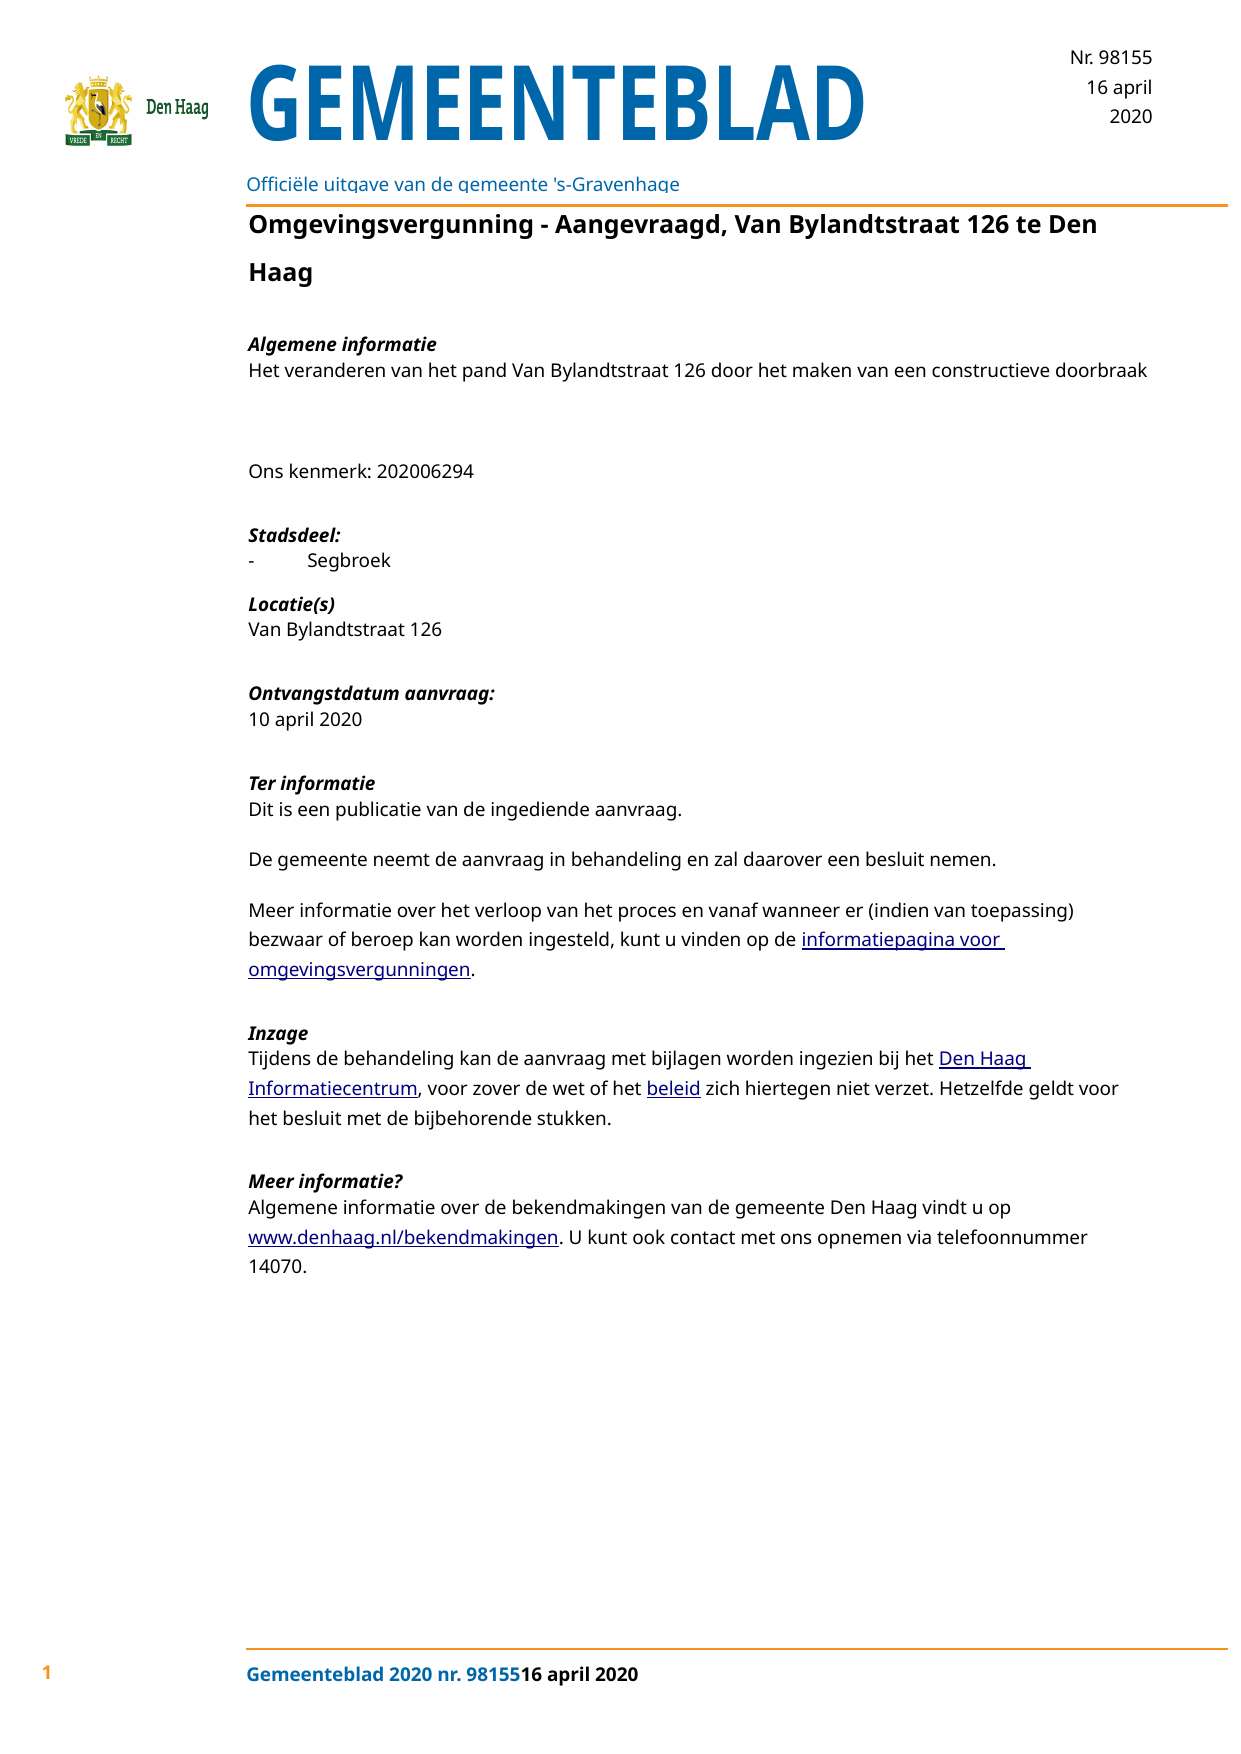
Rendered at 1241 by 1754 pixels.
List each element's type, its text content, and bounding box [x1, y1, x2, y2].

text Tijdens de behandeling kan de aanvraag met bijlagen worden ingezien bij het Den Haag Informatiecentrum, voor zover de wet of het beleid zich hiertegen niet verzet. Hetzelfde geldt voor het besluit met de bijbehorende stukken. [248, 1046, 1152, 1131]
text Stadsdeel: [248, 522, 1152, 548]
text Meer informatie? [248, 1169, 1152, 1194]
text Meer informatie over het verloop van het proces en vanaf wanneer er (indien van toepassing) bezwaar of beroep kan worden ingesteld, kunt u vinden op de informatiepagina voor omgevingsvergunningen. [248, 897, 1152, 982]
text Van Bylandtstraat 126 [248, 617, 1152, 642]
picture [41, 47, 231, 172]
text Algemene informatie [248, 331, 1152, 357]
text Omgevingsvergunning - Aangevraagd, Van Bylandtstraat 126 te Den Haag [248, 207, 1152, 288]
text Algemene informatie over de bekendmakingen van de gemeente Den Haag vindt u op www.denhaag.nl/bekendmakingen. U kunt ook contact met ons opnemen via telefoonnummer 14070. [248, 1194, 1152, 1279]
text Inzage [248, 1020, 1152, 1046]
text Ons kenmerk: 202006294 [248, 458, 1152, 484]
text Ontvangstdatum aanvraag: [248, 681, 1152, 706]
text Het veranderen van het pand Van Bylandtstraat 126 door het maken van een constructieve doorbraak [248, 357, 1152, 383]
text Ter informatie [248, 770, 1152, 796]
text 10 april 2020 [248, 706, 1152, 732]
text Dit is een publicatie van de ingediende aanvraag. [248, 796, 1152, 822]
list Segbroek [248, 548, 1152, 573]
text Locatie(s) [248, 591, 1152, 617]
text De gemeente neemt de aanvraag in behandeling en zal daarover een besluit nemen. [248, 846, 1152, 872]
